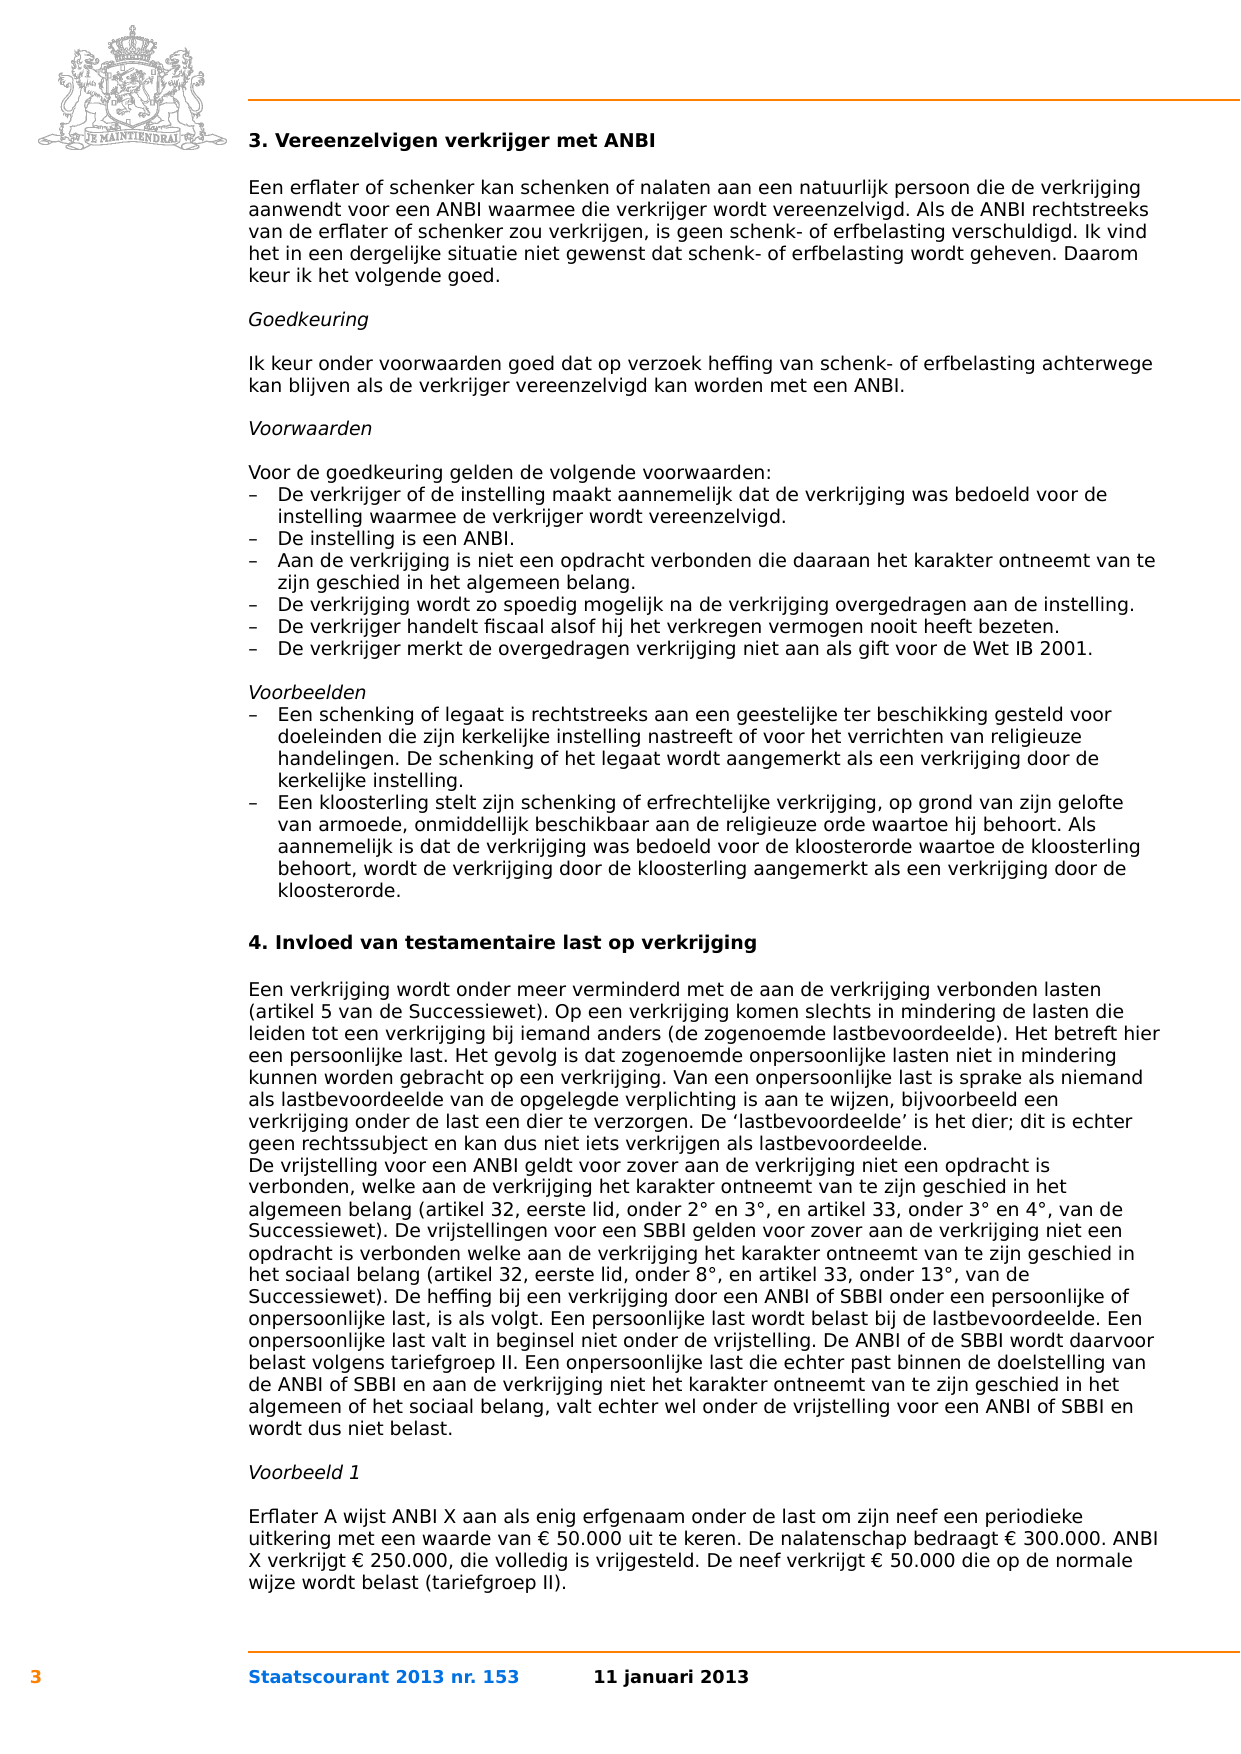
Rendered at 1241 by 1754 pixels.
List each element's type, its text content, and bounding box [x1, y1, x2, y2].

subtitle 3. Vereenzelvigen verkrijger met ANBI [248, 130, 1163, 152]
subtitle 4. Invloed van testamentaire last op verkrijging [248, 932, 1163, 954]
text Een erflater of schenker kan schenken of nalaten aan een natuurlijk persoon die de verkrijging aanwendt voor een ANBI waarmee die verkrijger wordt vereenzelvigd. Als de ANBI rechtstreeks van de erflater of schenker zou verkrijgen, is geen schenk- of erfbelasting verschuldigd. Ik vind het in een dergelijke situatie niet gewenst dat schenk- of erfbelasting wordt geheven. Daarom keur ik het volgende goed. [248, 177, 1163, 287]
text – De verkrijging wordt zo spoedig mogelijk na de verkrijging overgedragen aan de instelling. [248, 594, 1163, 616]
text – De verkrijger handelt fiscaal alsof hij het verkregen vermogen nooit heeft bezeten. [248, 616, 1163, 638]
text Ik keur onder voorwaarden goed dat op verzoek heffing van schenk- of erfbelasting achterwege kan blijven als de verkrijger vereenzelvigd kan worden met een ANBI. [248, 352, 1163, 396]
text Een verkrijging wordt onder meer verminderd met de aan de verkrijging verbonden lasten (artikel 5 van de Successiewet). Op een verkrijging komen slechts in mindering de lasten die leiden tot een verkrijging bij iemand anders (de zogenoemde lastbevoordeelde). Het betreft hier een persoonlijke last. Het gevolg is dat zogenoemde onpersoonlijke lasten niet in mindering kunnen worden gebracht op een verkrijging. Van een onpersoonlijke last is sprake als niemand als lastbevoordeelde van de opgelegde verplichting is aan te wijzen, bijvoorbeeld een verkrijging onder de last een dier te verzorgen. De ‘lastbevoordeelde’ is het dier; dit is echter geen rechtssubject en kan dus niet iets verkrijgen als lastbevoordeelde. [248, 979, 1163, 1154]
text – De verkrijger of de instelling maakt aannemelijk dat de verkrijging was bedoeld voor de instelling waarmee de verkrijger wordt vereenzelvigd. [248, 484, 1163, 528]
subtitle Voorwaarden [248, 418, 1163, 440]
text – Aan de verkrijging is niet een opdracht verbonden die daaraan het karakter ontneemt van te zijn geschied in het algemeen belang. [248, 550, 1163, 594]
subtitle Voorbeeld 1 [248, 1462, 1163, 1484]
text Erflater A wijst ANBI X aan als enig erfgenaam onder de last om zijn neef een periodieke uitkering met een waarde van € 50.000 uit te keren. De nalatenschap bedraagt € 300.000. ANBI X verkrijgt € 250.000, die volledig is vrijgesteld. De neef verkrijgt € 50.000 die op de normale wijze wordt belast (tariefgroep II). [248, 1506, 1163, 1594]
text – Een schenking of legaat is rechtstreeks aan een geestelijke ter beschikking gesteld voor doeleinden die zijn kerkelijke instelling nastreeft of voor het verrichten van religieuze handelingen. De schenking of het legaat wordt aangemerkt als een verkrijging door de kerkelijke instelling. [248, 704, 1163, 792]
text – De instelling is een ANBI. [248, 528, 1163, 550]
text De vrijstelling voor een ANBI geldt voor zover aan de verkrijging niet een opdracht is verbonden, welke aan de verkrijging het karakter ontneemt van te zijn geschied in het algemeen belang (artikel 32, eerste lid, onder 2° en 3°, en artikel 33, onder 3° en 4°, van de Successiewet). De vrijstellingen voor een SBBI gelden voor zover aan de verkrijging niet een opdracht is verbonden welke aan de verkrijging het karakter ontneemt van te zijn geschied in het sociaal belang (artikel 32, eerste lid, onder 8°, en artikel 33, onder 13°, van de Successiewet). De heffing bij een verkrijging door een ANBI of SBBI onder een persoonlijke of onpersoonlijke last, is als volgt. Een persoonlijke last wordt belast bij de lastbevoordeelde. Een onpersoonlijke last valt in beginsel niet onder de vrijstelling. De ANBI of de SBBI wordt daarvoor belast volgens tariefgroep II. Een onpersoonlijke last die echter past binnen de doelstelling van de ANBI of SBBI en aan de verkrijging niet het karakter ontneemt van te zijn geschied in het algemeen of het sociaal belang, valt echter wel onder de vrijstelling voor een ANBI of SBBI en wordt dus niet belast. [248, 1154, 1163, 1440]
text – Een kloosterling stelt zijn schenking of erfrechtelijke verkrijging, op grond van zijn gelofte van armoede, onmiddellijk beschikbaar aan de religieuze orde waartoe hij behoort. Als aannemelijk is dat de verkrijging was bedoeld voor de kloosterorde waartoe de kloosterling behoort, wordt de verkrijging door de kloosterling aangemerkt als een verkrijging door de kloosterorde. [248, 792, 1163, 902]
text Voor de goedkeuring gelden de volgende voorwaarden: [248, 462, 1163, 484]
subtitle Goedkeuring [248, 309, 1163, 331]
text – De verkrijger merkt de overgedragen verkrijging niet aan als gift voor de Wet IB 2001. [248, 638, 1163, 660]
picture [38, 25, 227, 150]
subtitle Voorbeelden [248, 682, 1163, 704]
